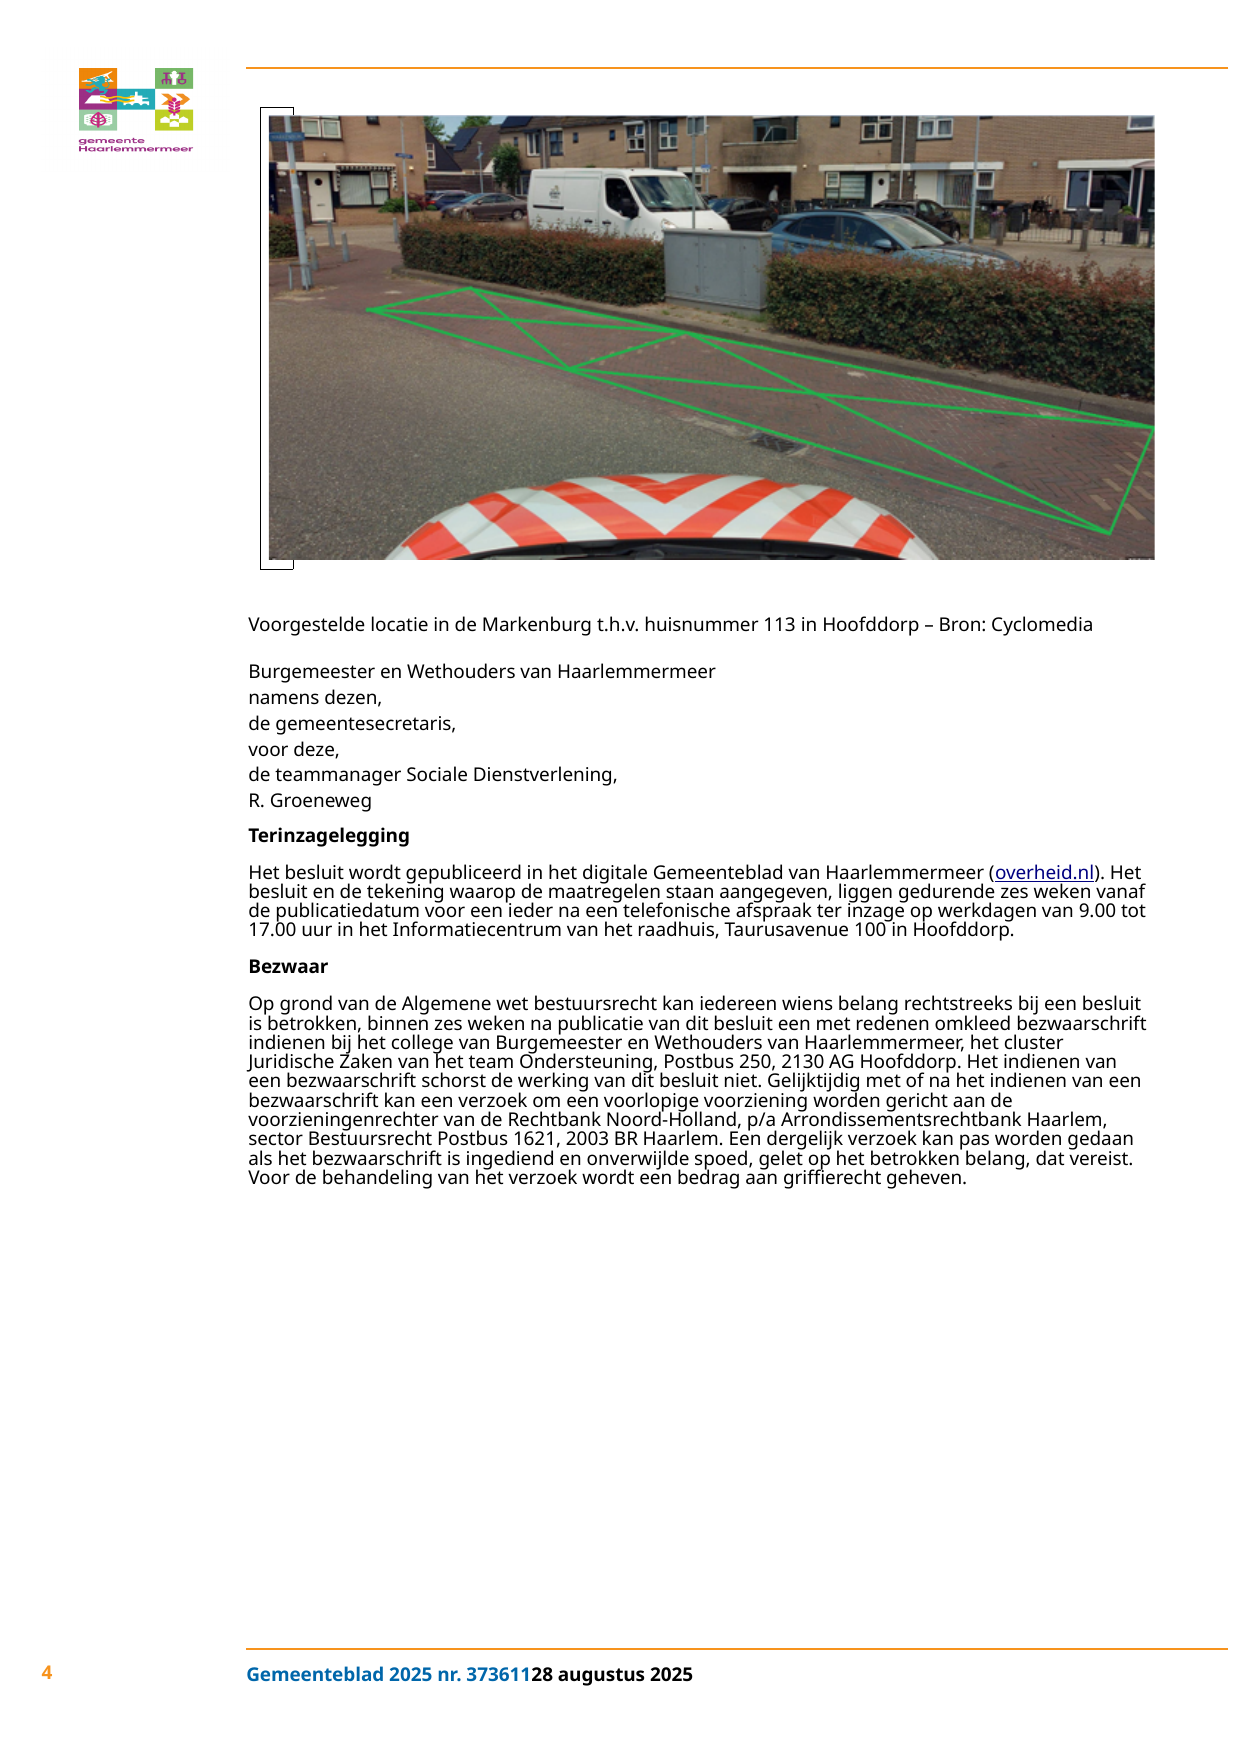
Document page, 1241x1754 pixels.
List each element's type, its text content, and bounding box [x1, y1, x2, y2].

picture [41, 47, 231, 172]
picture [268, 115, 1155, 560]
text Het besluit wordt gepubliceerd in het digitale Gemeenteblad van Haarlemmermeer (overheid.nl). Het besluit en de tekening waarop de maatregelen staan aangegeven, liggen gedurende zes weken vanaf de publicatiedatum voor een ieder na een telefonische afspraak ter inzage op werkdagen van 9.00 tot 17.00 uur in het Informatiecentrum van het raadhuis, Taurusavenue 100 in Hoofddorp. [248, 864, 1152, 941]
text voor deze, [248, 736, 1152, 762]
text Op grond van de Algemene wet bestuursrecht kan iedereen wiens belang rechtstreeks bij een besluit is betrokken, binnen zes weken na publicatie van dit besluit een met redenen omkleed bezwaarschrift indienen bij het college van Burgemeester en Wethouders van Haarlemmermeer, het cluster Juridische Zaken van het team Ondersteuning, Postbus 250, 2130 AG Hoofddorp. Het indienen van een bezwaarschrift schorst de werking van dit besluit niet. Gelijktijdig met of na het indienen van een bezwaarschrift kan een verzoek om een voorlopige voorziening worden gericht aan de voorzieningenrechter van de Rechtbank Noord-Holland, p/a Arrondissementsrechtbank Haarlem, sector Bestuursrecht Postbus 1621, 2003 BR Haarlem. Een dergelijk verzoek kan pas worden gedaan als het bezwaarschrift is ingediend en onverwijlde spoed, gelet op het betrokken belang, dat vereist. Voor de behandeling van het verzoek wordt een bedrag aan griffierecht geheven. [248, 995, 1152, 1188]
text Terinzagelegging [248, 827, 1152, 846]
text R. Groeneweg [248, 787, 1152, 813]
text Burgemeester en Wethouders van Haarlemmermeer [248, 659, 1152, 684]
text namens dezen, [248, 684, 1152, 710]
text de teammanager Sociale Dienstverlening, [248, 762, 1152, 787]
text Bezwaar [248, 958, 1152, 978]
text Voorgestelde locatie in de Markenburg t.h.v. huisnummer 113 in Hoofddorp – Bron: Cyclomedia [248, 611, 1152, 637]
text de gemeentesecretaris, [248, 710, 1152, 736]
